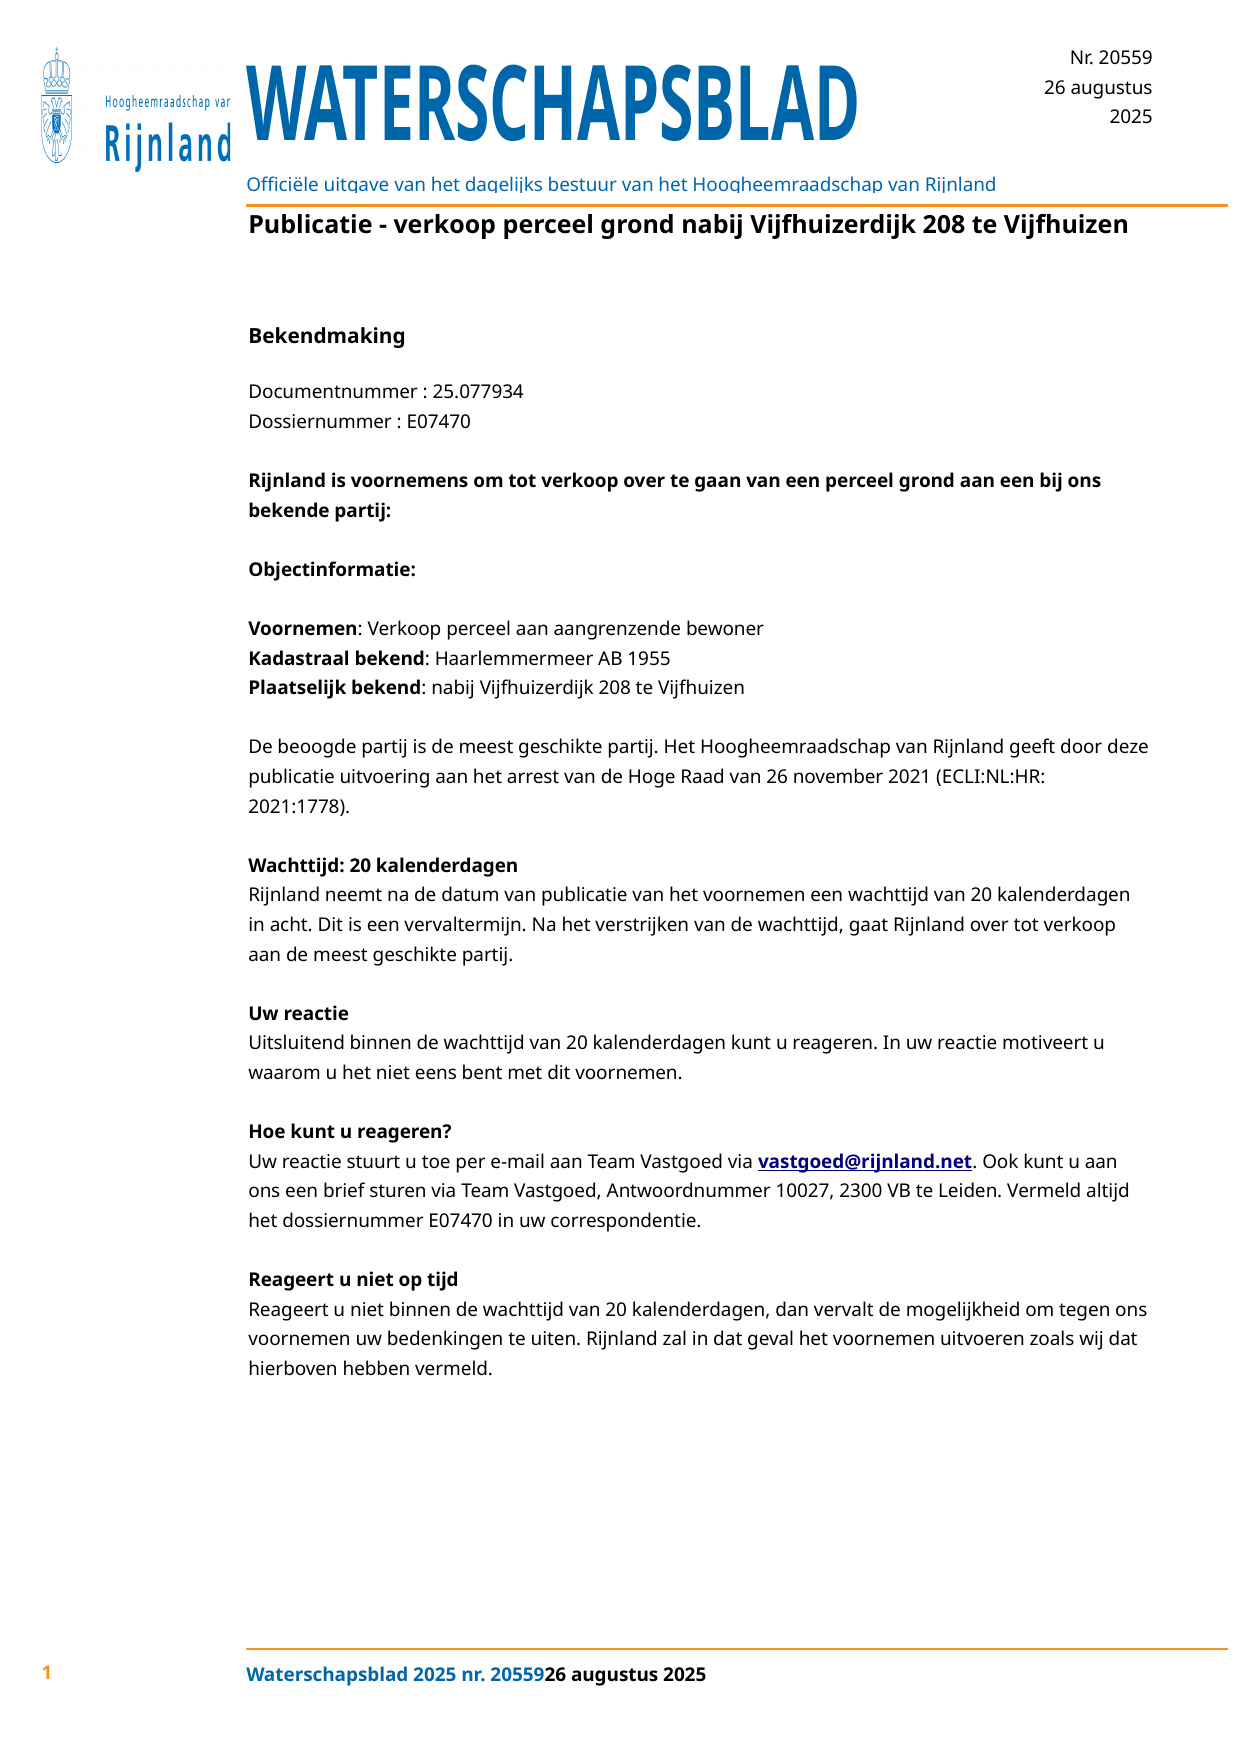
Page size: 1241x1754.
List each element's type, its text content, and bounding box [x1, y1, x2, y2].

text Dossiernummer : E07470 [248, 408, 1152, 434]
text Uw reactie [248, 1000, 1152, 1026]
text De beoogde partij is de meest geschikte partij. Het Hoogheemraadschap van Rijnland geeft door deze publicatie uitvoering aan het arrest van de Hoge Raad van 26 november 2021 (ECLI:NL:HR: 2021:1778). [248, 734, 1152, 819]
text Documentnummer : 25.077934 [248, 379, 1152, 404]
text Rijnland is voornemens om tot verkoop over te gaan van een perceel grond aan een bij ons bekende partij: [248, 467, 1152, 523]
text Publicatie - verkoop perceel grond nabij Vijfhuizerdijk 208 te Vijfhuizen [248, 207, 1152, 241]
text Objectinformatie: [248, 556, 1152, 582]
text Kadastraal bekend: Haarlemmermeer AB 1955 [248, 645, 1152, 671]
text Uitsluitend binnen de wachttijd van 20 kalenderdagen kunt u reageren. In uw reactie motiveert u waarom u het niet eens bent met dit voornemen. [248, 1029, 1152, 1085]
text Wachttijd: 20 kalenderdagen [248, 852, 1152, 878]
text Reageert u niet op tijd [248, 1266, 1152, 1292]
text Rijnland neemt na de datum van publicatie van het voornemen een wachttijd van 20 kalenderdagen in acht. Dit is een vervaltermijn. Na het verstrijken van de wachttijd, gaat Rijnland over tot verkoop aan de meest geschikte partij. [248, 882, 1152, 967]
text Voornemen: Verkoop perceel aan aangrenzende bewoner [248, 615, 1152, 641]
text Bekendmaking [248, 321, 1152, 349]
text Plaatselijk bekend: nabij Vijfhuizerdijk 208 te Vijfhuizen [248, 674, 1152, 700]
text Reageert u niet binnen de wachttijd van 20 kalenderdagen, dan vervalt de mogelijkheid om tegen ons voornemen uw bedenkingen te uiten. Rijnland zal in dat geval het voornemen uitvoeren zoals wij dat hierboven hebben vermeld. [248, 1296, 1152, 1381]
picture [41, 47, 231, 172]
text Uw reactie stuurt u toe per e-mail aan Team Vastgoed via vastgoed@rijnland.net. Ook kunt u aan ons een brief sturen via Team Vastgoed, Antwoordnummer 10027, 2300 VB te Leiden. Vermeld altijd het dossiernummer E07470 in uw correspondentie. [248, 1148, 1152, 1233]
text Hoe kunt u reageren? [248, 1118, 1152, 1144]
